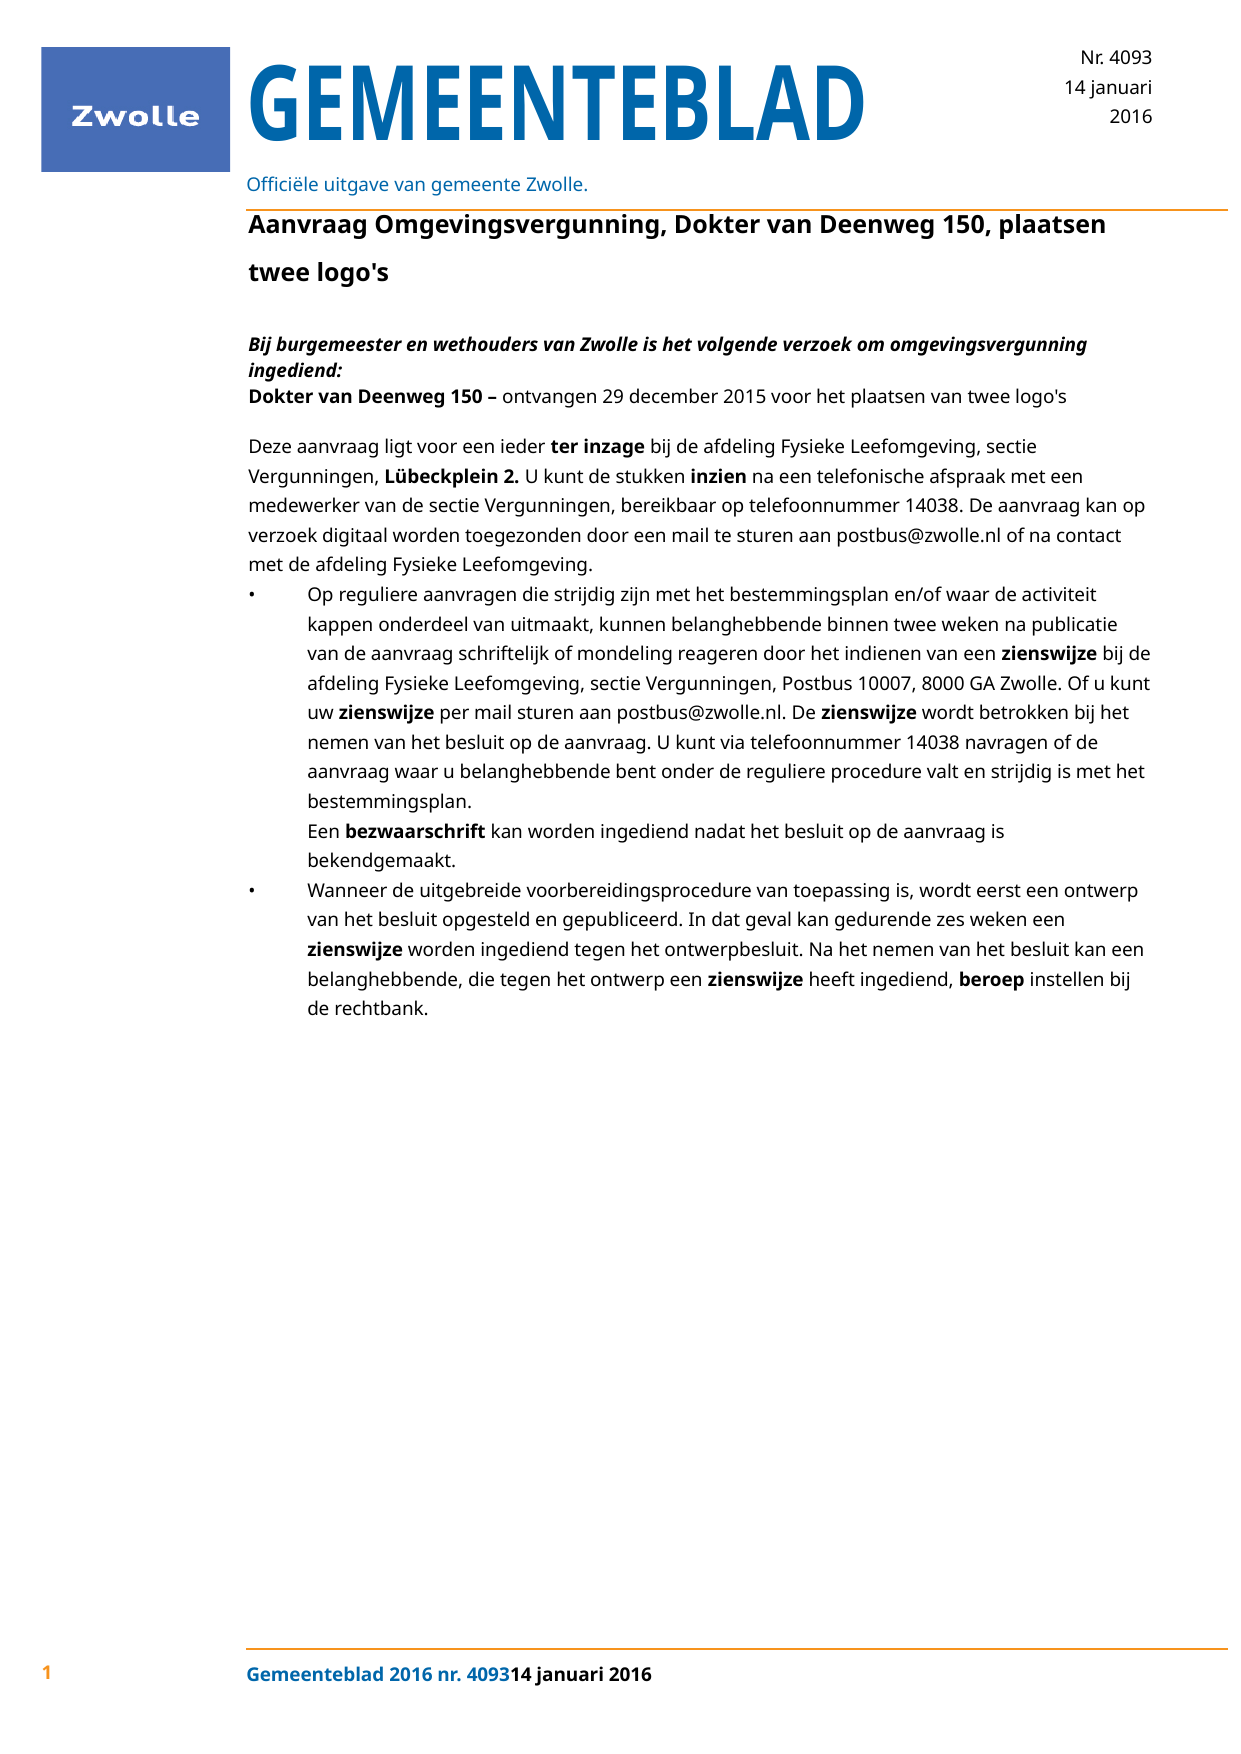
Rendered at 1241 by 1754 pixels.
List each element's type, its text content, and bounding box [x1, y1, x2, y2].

list Een bezwaarschrift kan worden ingediend nadat het besluit op de aanvraag is bekendgemaakt. [248, 818, 1152, 873]
text Dokter van Deenweg 150 – ontvangen 29 december 2015 voor het plaatsen van twee logo's [248, 383, 1152, 409]
text Deze aanvraag ligt voor een ieder ter inzage bij de afdeling Fysieke Leefomgeving, sectie Vergunningen, Lübeckplein 2. U kunt de stukken inzien na een telefonische afspraak met een medewerker van de sectie Vergunningen, bereikbaar op telefoonnummer 14038. De aanvraag kan op verzoek digitaal worden toegezonden door een mail te sturen aan postbus@zwolle.nl of na contact met de afdeling Fysieke Leefomgeving. [248, 433, 1152, 577]
text Bij burgemeester en wethouders van Zwolle is het volgende verzoek om omgevingsvergunning ingediend: [248, 331, 1152, 383]
text Aanvraag Omgevingsvergunning, Dokter van Deenweg 150, plaatsen twee logo's [248, 211, 1152, 288]
list Op reguliere aanvragen die strijdig zijn met het bestemmingsplan en/of waar de activiteit kappen onderdeel van uitmaakt, kunnen belanghebbende binnen twee weken na publicatie van de aanvraag schriftelijk of mondeling reageren door het indienen van een zienswijze bij de afdeling Fysieke Leefomgeving, sectie Vergunningen, Postbus 10007, 8000 GA Zwolle. Of u kunt uw zienswijze per mail sturen aan postbus@zwolle.nl. De zienswijze wordt betrokken bij het nemen van het besluit op de aanvraag. U kunt via telefoonnummer 14038 navragen of de aanvraag waar u belanghebbende bent onder de reguliere procedure valt en strijdig is met het bestemmingsplan. [248, 581, 1152, 814]
picture [41, 47, 231, 172]
list Wanneer de uitgebreide voorbereidingsprocedure van toepassing is, wordt eerst een ontwerp van het besluit opgesteld en gepubliceerd. In dat geval kan gedurende zes weken een zienswijze worden ingediend tegen het ontwerpbesluit. Na het nemen van het besluit kan een belanghebbende, die tegen het ontwerp een zienswijze heeft ingediend, beroep instellen bij de rechtbank. [248, 877, 1152, 1021]
